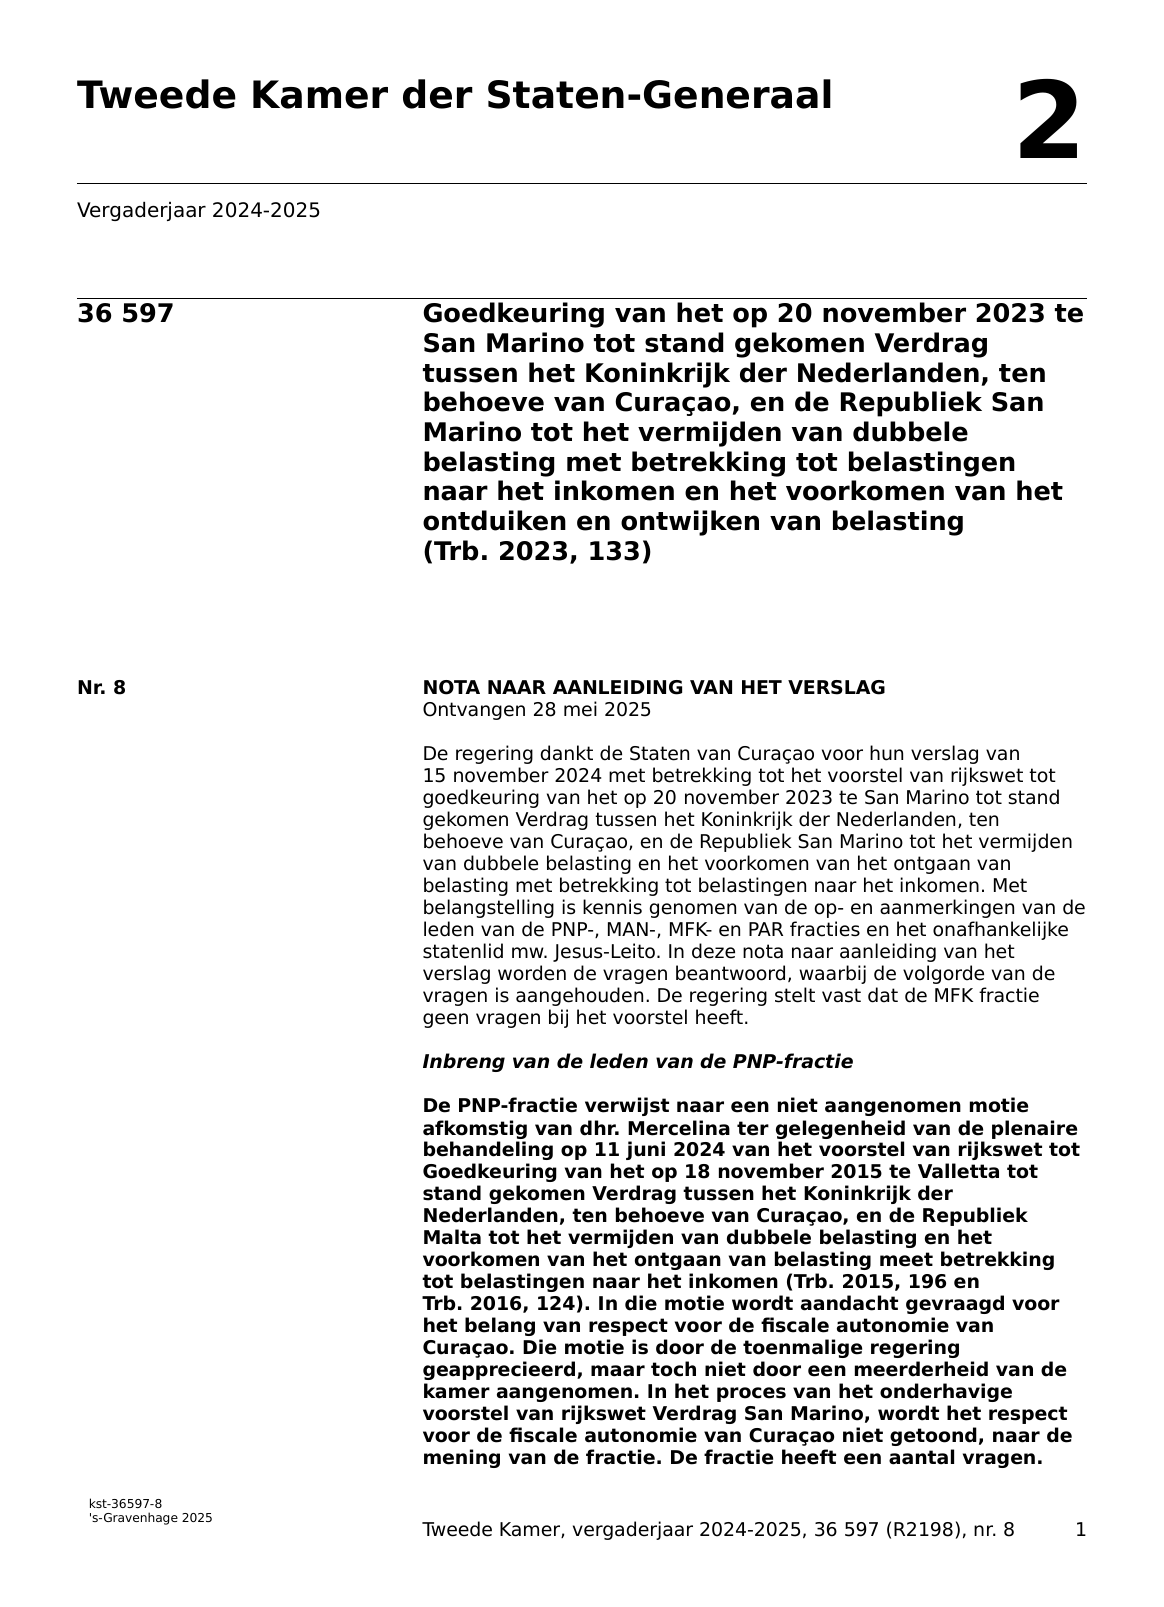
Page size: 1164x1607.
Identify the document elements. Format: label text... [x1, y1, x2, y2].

subtitle Nr. 8 NOTA NAAR AANLEIDING VAN HET VERSLAG [77, 677, 1087, 699]
table_header 2 [886, 59, 1087, 183]
table_header Tweede Kamer der Staten-Generaal [77, 59, 886, 183]
table_cell Vergaderjaar 2024-2025 [77, 184, 1087, 298]
text 's-Gravenhage 2025 [88, 1511, 323, 1525]
text Ontvangen 28 mei 2025 [422, 699, 1087, 721]
text De PNP-fractie verwijst naar een niet aangenomen motie afkomstig van dhr. Mercelina ter gelegenheid van de plenaire behandeling op 11 juni 2024 van het voorstel van rijkswet tot Goedkeuring van het op 18 november 2015 te Valletta tot stand gekomen Verdrag tussen het Koninkrijk der Nederlanden, ten behoeve van Curaçao, en de Republiek Malta tot het vermijden van dubbele belasting en het voorkomen van het ontgaan van belasting meet betrekking tot belastingen naar het inkomen (Trb. 2015, 196 en Trb. 2016, 124). In die motie wordt aandacht gevraagd voor het belang van respect voor de fiscale autonomie van Curaçao. Die motie is door de toenmalige regering geapprecieerd, maar toch niet door een meerderheid van de kamer aangenomen. In het proces van het onderhavige voorstel van rijkswet Verdrag San Marino, wordt het respect voor de fiscale autonomie van Curaçao niet getoond, naar de mening van de fractie. De fractie heeft een aantal vragen. [422, 1095, 1087, 1469]
subtitle Inbreng van de leden van de PNP-fractie [422, 1051, 1087, 1073]
text kst-36597-8 [88, 1497, 323, 1511]
subtitle 36 597 Goedkeuring van het op 20 november 2023 te San Marino tot stand gekomen Verdrag tussen het Koninkrijk der Nederlanden, ten behoeve van Curaçao, en de Republiek San Marino tot het vermijden van dubbele belasting met betrekking tot belastingen naar het inkomen en het voorkomen van het ontduiken en ontwijken van belasting (Trb. 2023, 133) [77, 299, 1087, 566]
text De regering dankt de Staten van Curaçao voor hun verslag van 15 november 2024 met betrekking tot het voorstel van rijkswet tot goedkeuring van het op 20 november 2023 te San Marino tot stand gekomen Verdrag tussen het Koninkrijk der Nederlanden, ten behoeve van Curaçao, en de Republiek San Marino tot het vermijden van dubbele belasting en het voorkomen van het ontgaan van belasting met betrekking tot belastingen naar het inkomen. Met belangstelling is kennis genomen van de op- en aanmerkingen van de leden van de PNP-, MAN-, MFK- en PAR fracties en het onafhankelijke statenlid mw. Jesus-Leito. In deze nota naar aanleiding van het verslag worden de vragen beantwoord, waarbij de volgorde van de vragen is aangehouden. De regering stelt vast dat de MFK fractie geen vragen bij het voorstel heeft. [422, 743, 1087, 1029]
